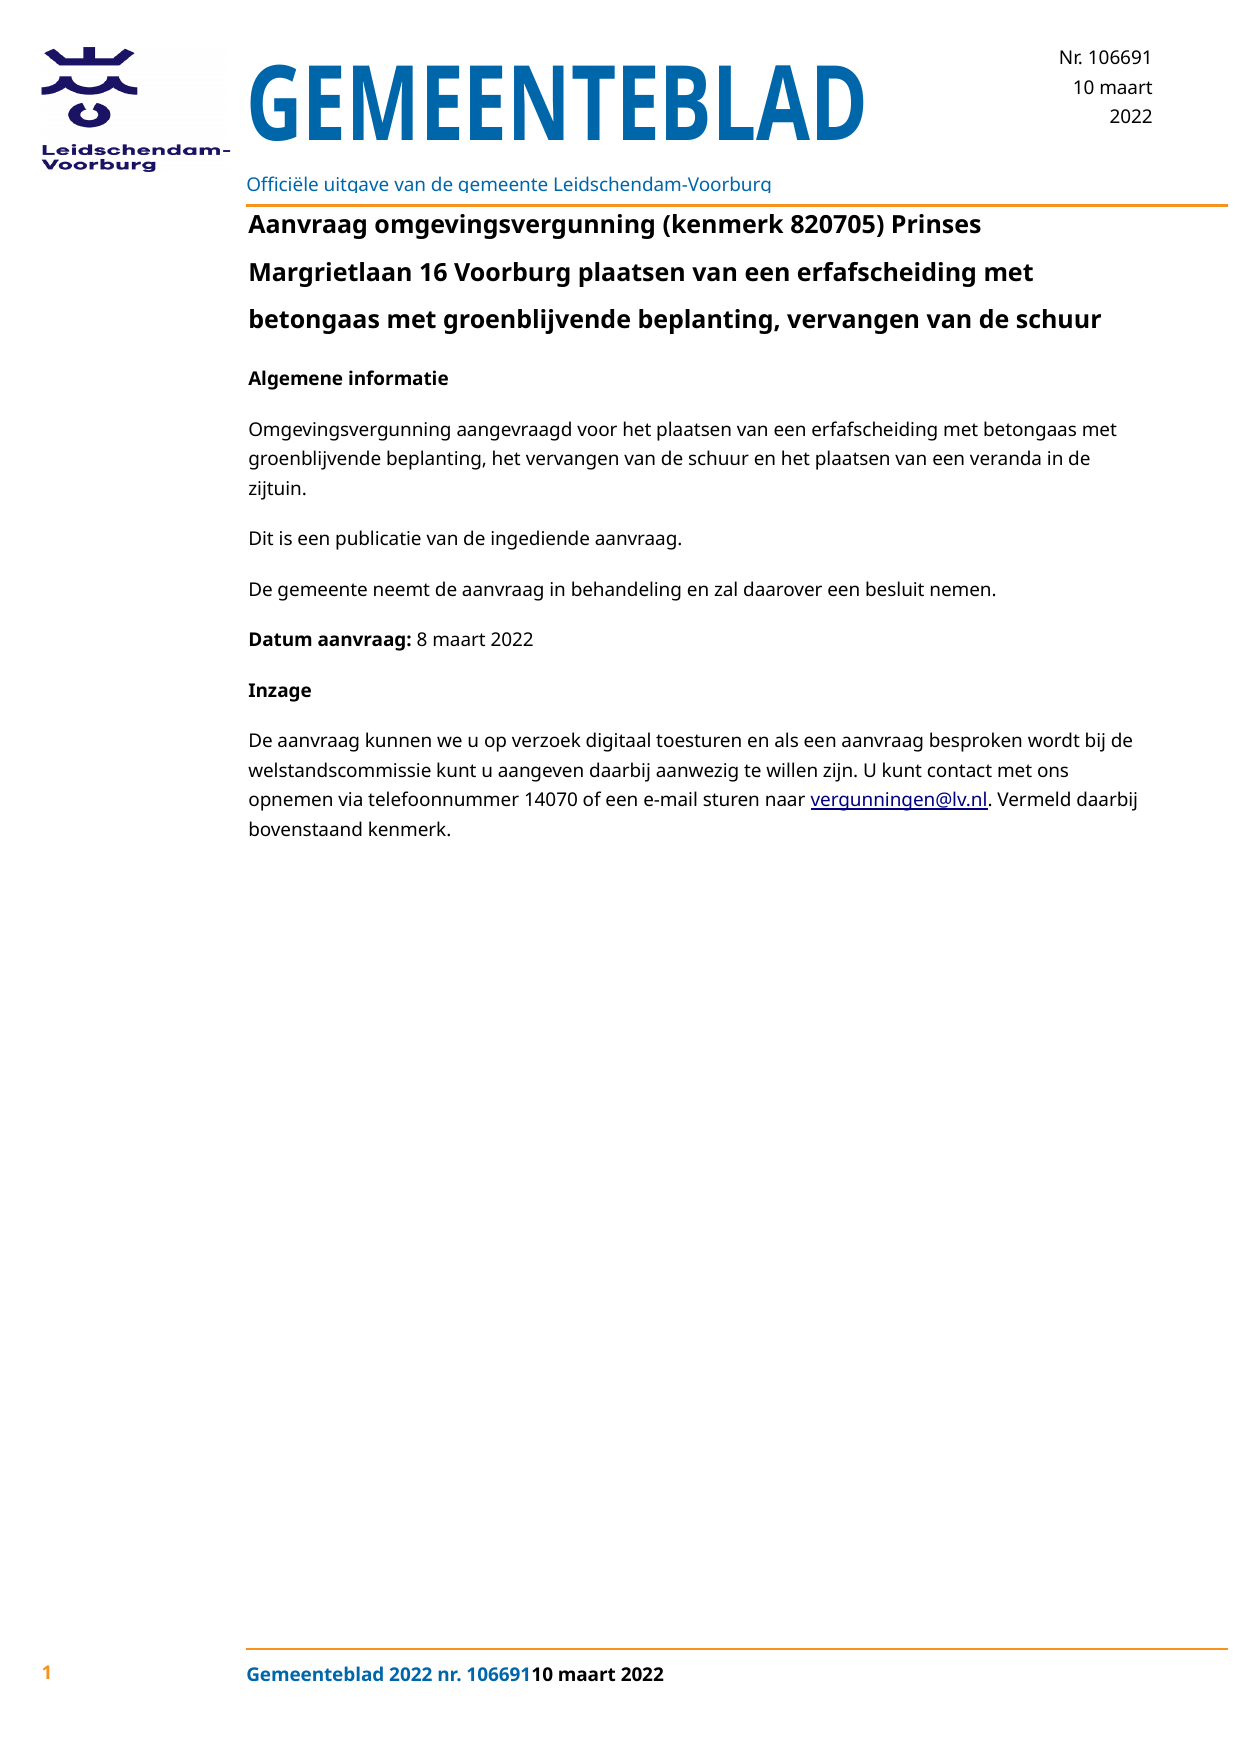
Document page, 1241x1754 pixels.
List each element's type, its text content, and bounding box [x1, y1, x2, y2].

text Aanvraag omgevingsvergunning (kenmerk 820705) Prinses Margrietlaan 16 Voorburg plaatsen van een erfafscheiding met betongaas met groenblijvende beplanting, vervangen van de schuur [248, 207, 1152, 336]
text De gemeente neemt de aanvraag in behandeling en zal daarover een besluit nemen. [248, 576, 1152, 602]
text De aanvraag kunnen we u op verzoek digitaal toesturen en als een aanvraag besproken wordt bij de welstandscommissie kunt u aangeven daarbij aanwezig te willen zijn. U kunt contact met ons opnemen via telefoonnummer 14070 of een e-mail sturen naar vergunningen@lv.nl. Vermeld daarbij bovenstaand kenmerk. [248, 727, 1152, 842]
text Dit is een publicatie van de ingediende aanvraag. [248, 526, 1152, 551]
picture [41, 47, 231, 172]
text Omgevingsvergunning aangevraagd voor het plaatsen van een erfafscheiding met betongaas met groenblijvende beplanting, het vervangen van de schuur en het plaatsen van een veranda in de zijtuin. [248, 416, 1152, 501]
text Inzage [248, 677, 1152, 702]
text Algemene informatie [248, 366, 1152, 391]
text Datum aanvraag: 8 maart 2022 [248, 626, 1152, 652]
